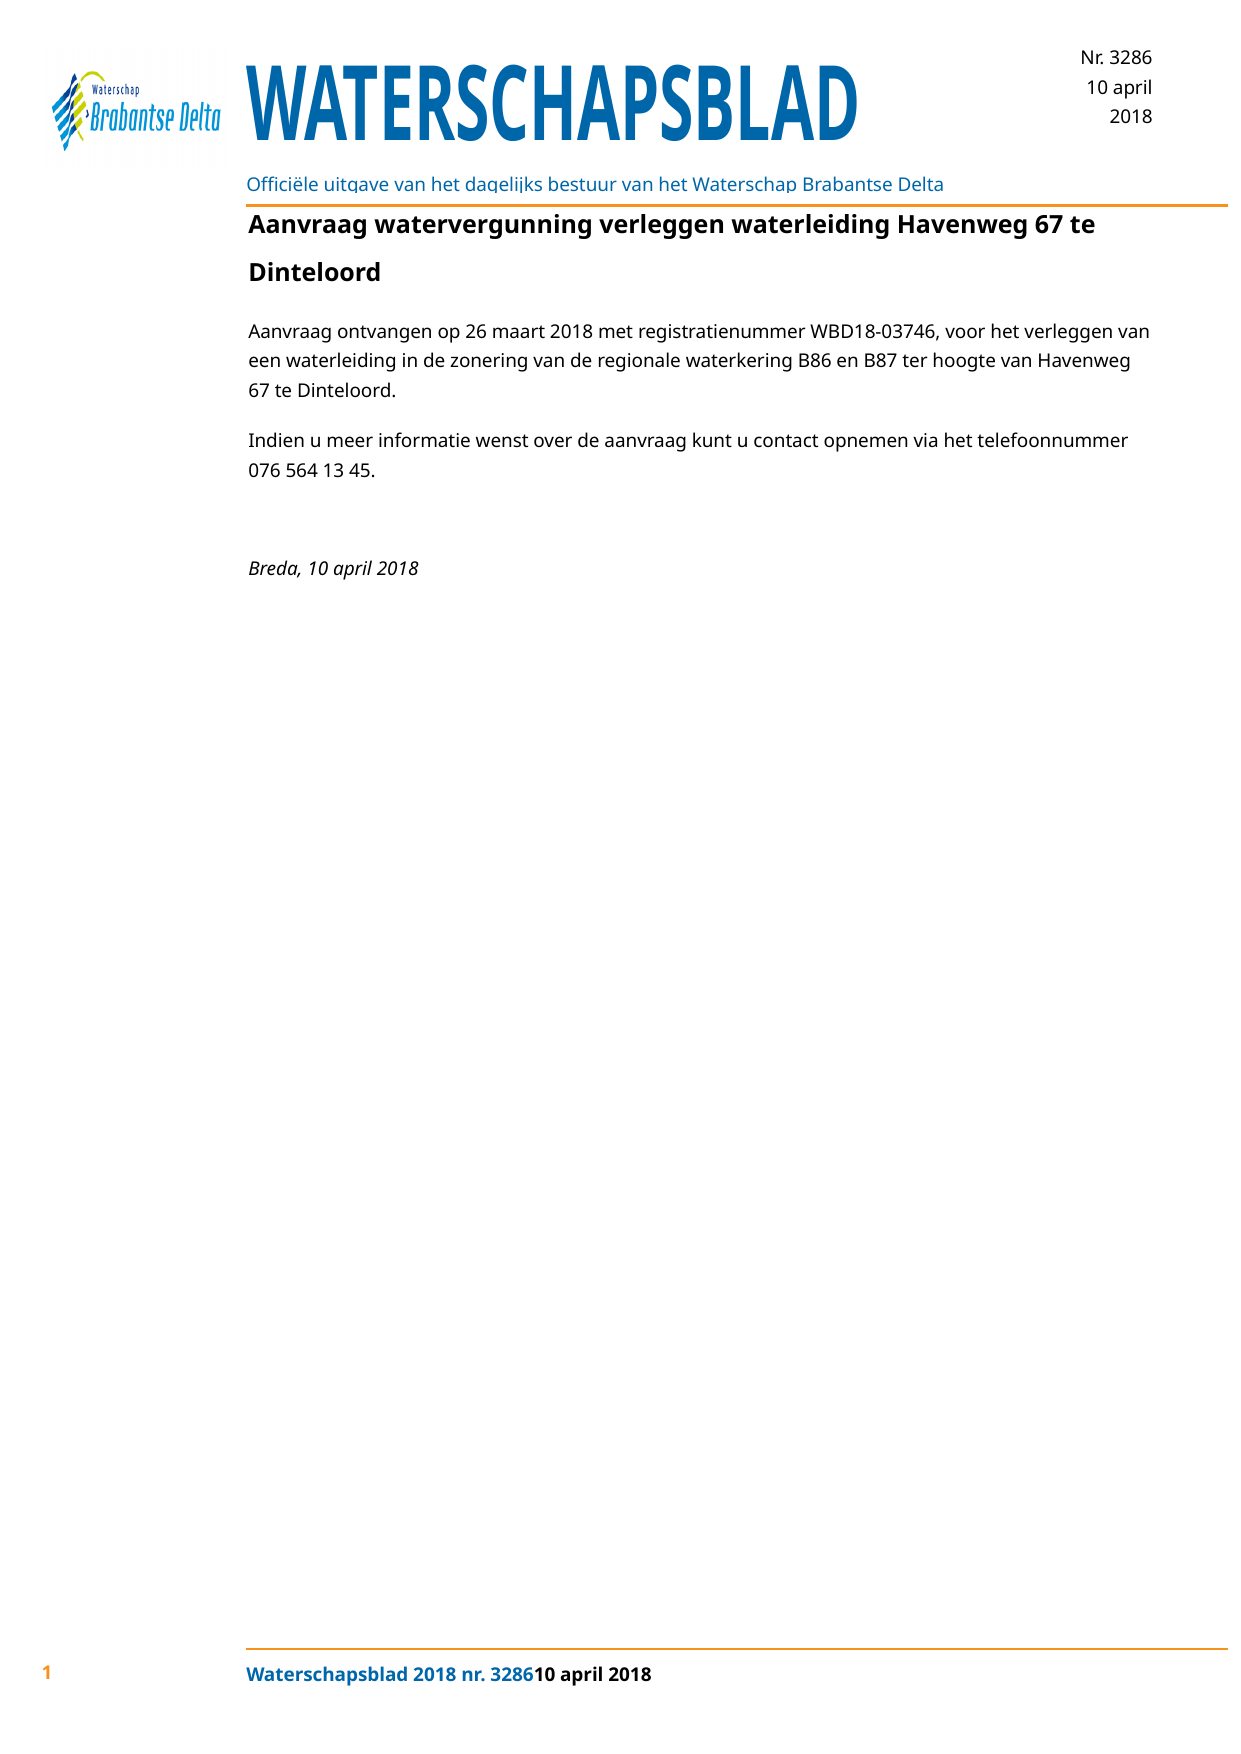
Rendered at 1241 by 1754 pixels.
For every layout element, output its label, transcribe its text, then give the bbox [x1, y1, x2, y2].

text Aanvraag watervergunning verleggen waterleiding Havenweg 67 te Dinteloord [248, 207, 1152, 288]
text Indien u meer informatie wenst over de aanvraag kunt u contact opnemen via het telefoonnummer 076 564 13 45. [248, 427, 1152, 483]
text Aanvraag ontvangen op 26 maart 2018 met registratienummer WBD18-03746, voor het verleggen van een waterleiding in de zonering van de regionale waterkering B86 en B87 ter hoogte van Havenweg 67 te Dinteloord. [248, 318, 1152, 403]
picture [41, 47, 231, 172]
text Breda, 10 april 2018 [248, 555, 1152, 581]
